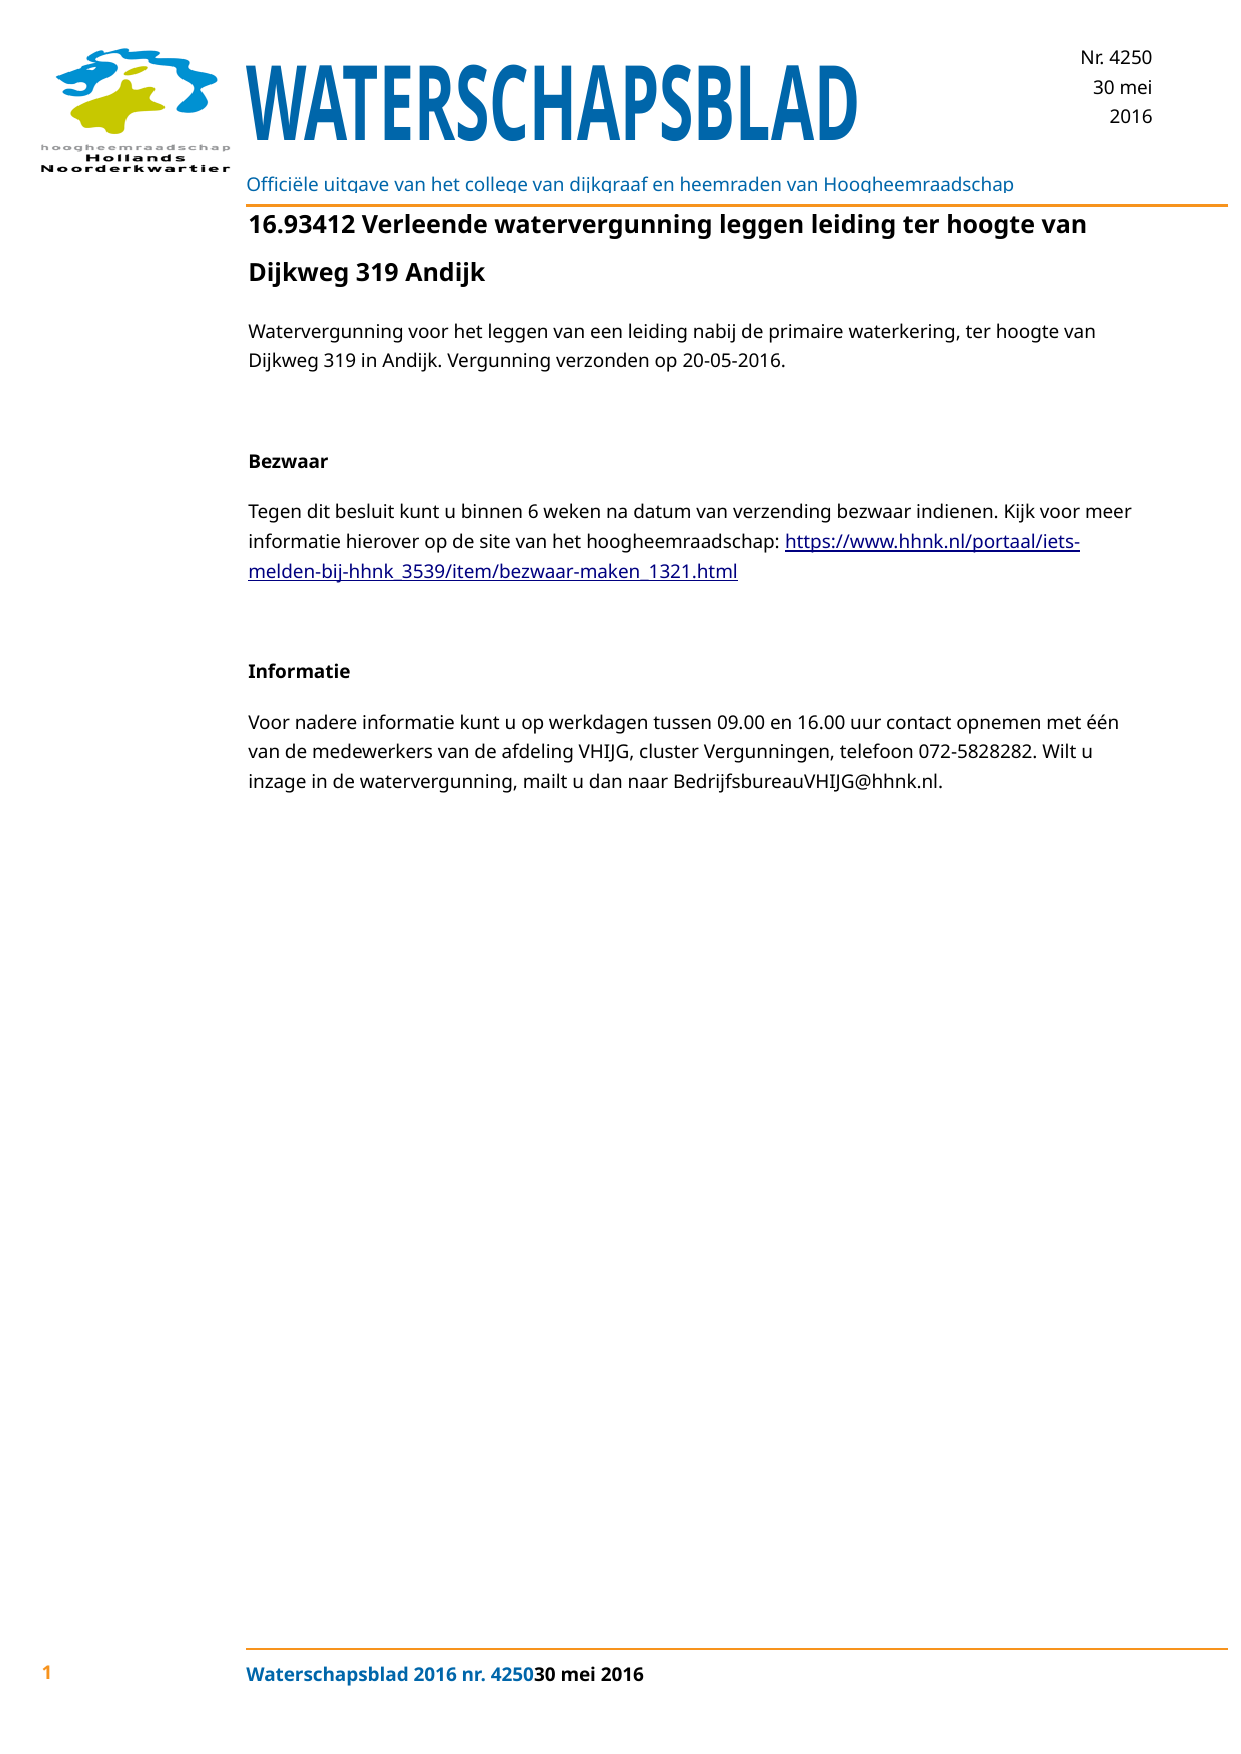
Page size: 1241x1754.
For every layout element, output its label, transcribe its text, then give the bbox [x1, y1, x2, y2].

text Informatie [248, 659, 1152, 684]
text 16.93412 Verleende watervergunning leggen leiding ter hoogte van Dijkweg 319 Andijk [248, 207, 1152, 288]
text Watervergunning voor het leggen van een leiding nabij de primaire waterkering, ter hoogte van Dijkweg 319 in Andijk. Vergunning verzonden op 20-05-2016. [248, 318, 1152, 373]
text Voor nadere informatie kunt u op werkdagen tussen 09.00 en 16.00 uur contact opnemen met één van de medewerkers van de afdeling VHIJG, cluster Vergunningen, telefoon 072-5828282. Wilt u inzage in de watervergunning, mailt u dan naar BedrijfsbureauVHIJG@hhnk.nl. [248, 709, 1152, 794]
text Tegen dit besluit kunt u binnen 6 weken na datum van verzending bezwaar indienen. Kijk voor meer informatie hierover op de site van het hoogheemraadschap: https://www.hhnk.nl/portaal/iets-melden-bij-hhnk_3539/item/bezwaar-maken_1321.html [248, 499, 1152, 584]
text Bezwaar [248, 448, 1152, 474]
picture [41, 47, 231, 172]
